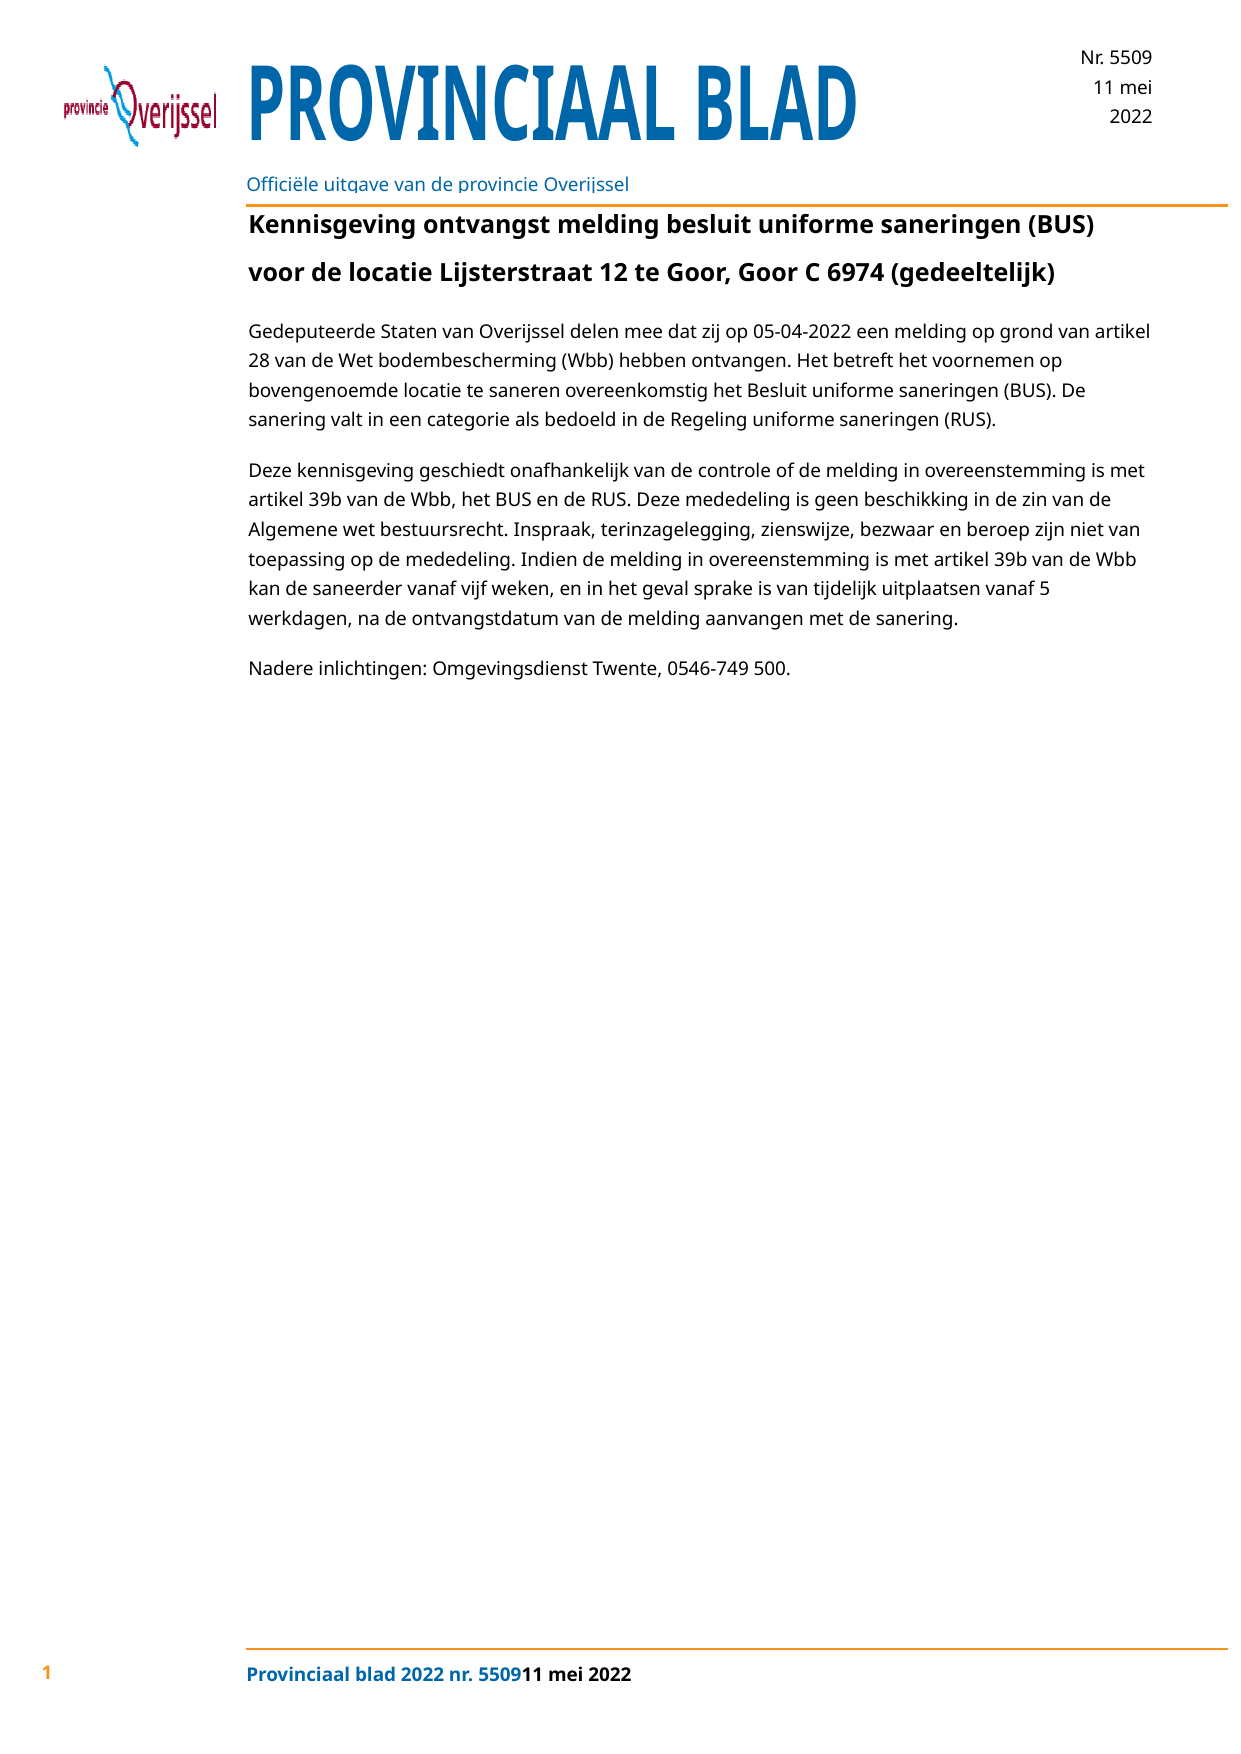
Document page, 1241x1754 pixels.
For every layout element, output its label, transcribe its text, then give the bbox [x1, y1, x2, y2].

picture [41, 47, 231, 172]
text Nadere inlichtingen: Omgevingsdienst Twente, 0546-749 500. [248, 655, 1152, 681]
text Gedeputeerde Staten van Overijssel delen mee dat zij op 05-04-2022 een melding op grond van artikel 28 van de Wet bodembescherming (Wbb) hebben ontvangen. Het betreft het voornemen op bovengenoemde locatie te saneren overeenkomstig het Besluit uniforme saneringen (BUS). De sanering valt in een categorie als bedoeld in de Regeling uniforme saneringen (RUS). [248, 318, 1152, 432]
text Kennisgeving ontvangst melding besluit uniforme saneringen (BUS) voor de locatie Lijsterstraat 12 te Goor, Goor C 6974 (gedeeltelijk) [248, 207, 1152, 288]
text Deze kennisgeving geschiedt onafhankelijk van de controle of de melding in overeenstemming is met artikel 39b van de Wbb, het BUS en de RUS. Deze mededeling is geen beschikking in de zin van de Algemene wet bestuursrecht. Inspraak, terinzagelegging, zienswijze, bezwaar en beroep zijn niet van toepassing op de mededeling. Indien de melding in overeenstemming is met artikel 39b van de Wbb kan de saneerder vanaf vijf weken, en in het geval sprake is van tijdelijk uitplaatsen vanaf 5 werkdagen, na de ontvangstdatum van de melding aanvangen met de sanering. [248, 457, 1152, 631]
